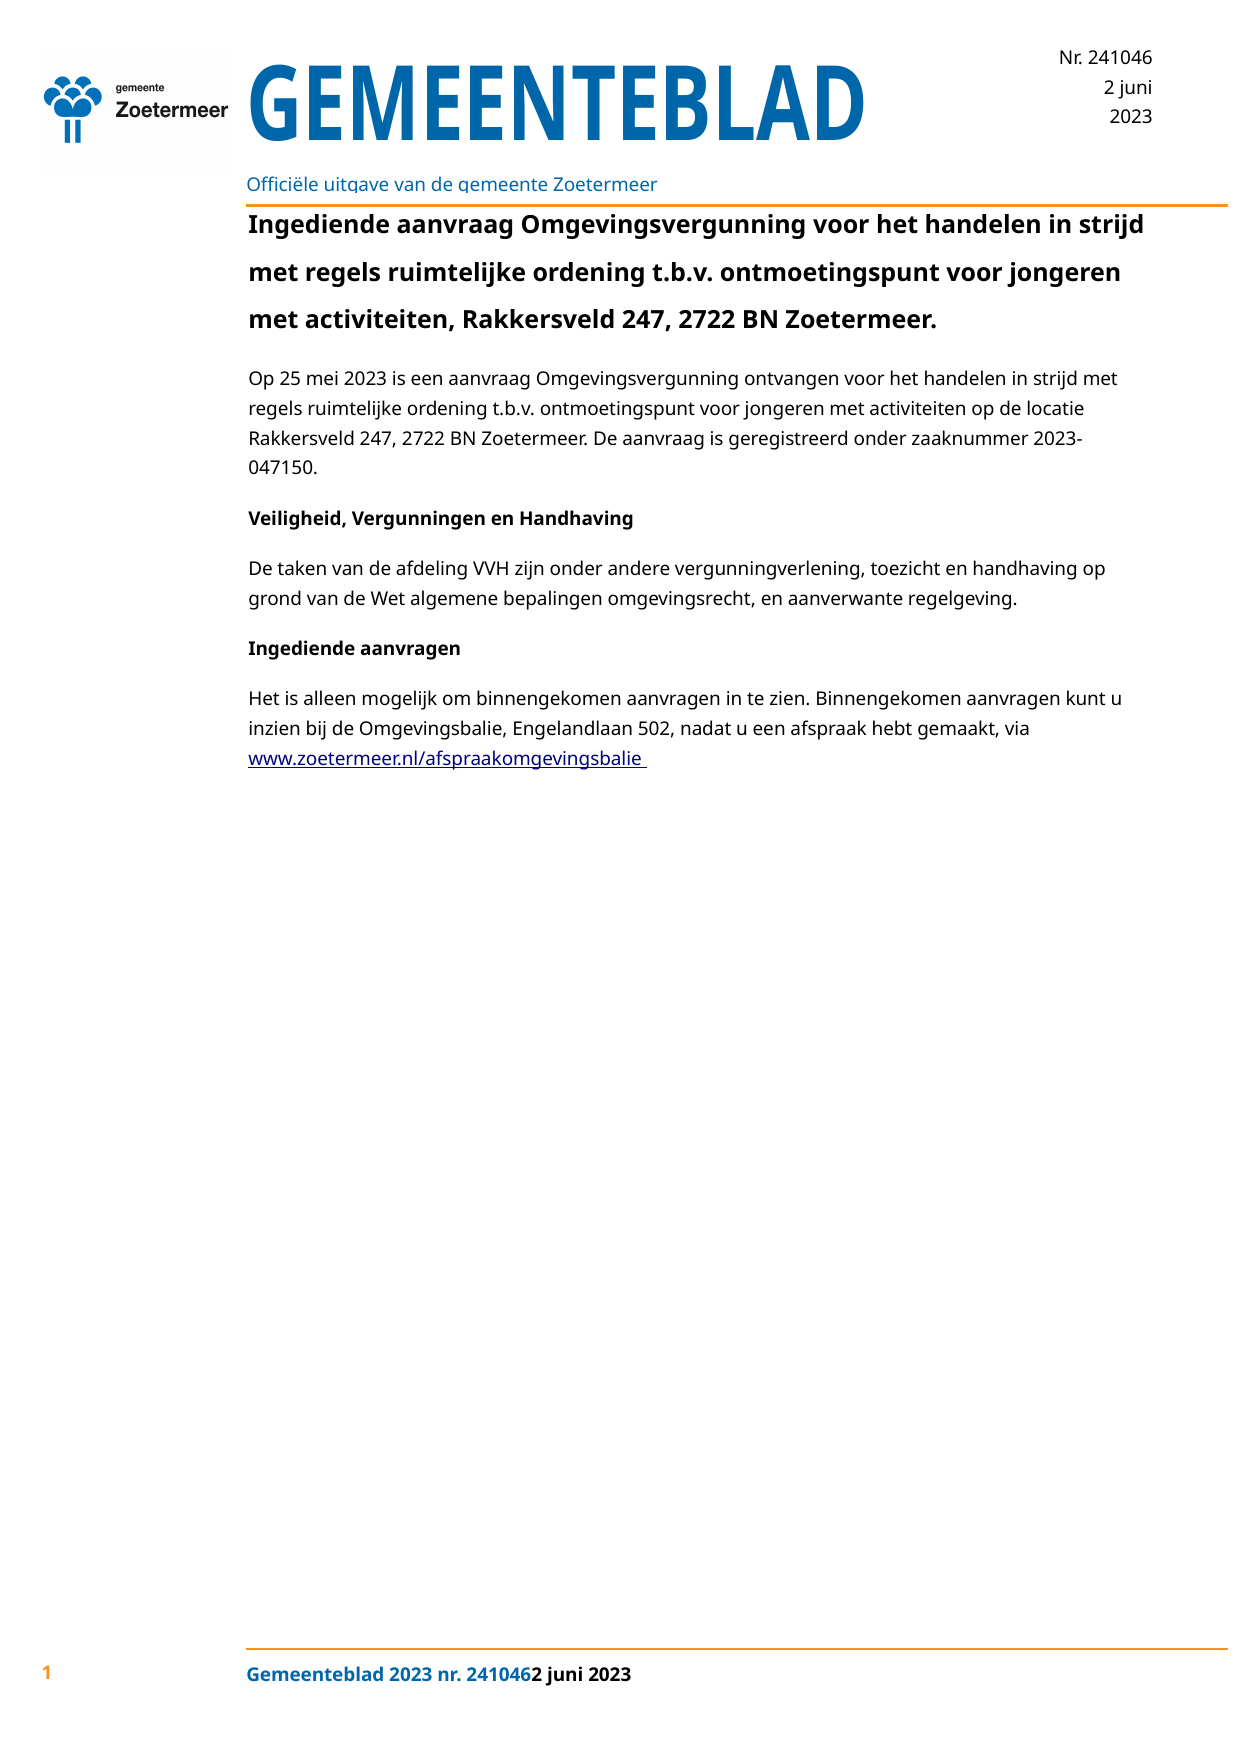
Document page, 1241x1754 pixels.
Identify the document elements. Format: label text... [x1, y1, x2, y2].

text Veiligheid, Vergunningen en Handhaving [248, 505, 1152, 530]
picture [41, 47, 231, 172]
text Het is alleen mogelijk om binnengekomen aanvragen in te zien. Binnengekomen aanvragen kunt u inzien bij de Omgevingsbalie, Engelandlaan 502, nadat u een afspraak hebt gemaakt, via www.zoetermeer.nl/afspraakomgevingsbalie [248, 686, 1152, 770]
text De taken van de afdeling VVH zijn onder andere vergunningverlening, toezicht en handhaving op grond van de Wet algemene bepalingen omgevingsrecht, en aanverwante regelgeving. [248, 555, 1152, 610]
text Ingediende aanvragen [248, 635, 1152, 661]
text Ingediende aanvraag Omgevingsvergunning voor het handelen in strijd met regels ruimtelijke ordening t.b.v. ontmoetingspunt voor jongeren met activiteiten, Rakkersveld 247, 2722 BN Zoetermeer. [248, 207, 1152, 336]
text Op 25 mei 2023 is een aanvraag Omgevingsvergunning ontvangen voor het handelen in strijd met regels ruimtelijke ordening t.b.v. ontmoetingspunt voor jongeren met activiteiten op de locatie Rakkersveld 247, 2722 BN Zoetermeer. De aanvraag is geregistreerd onder zaaknummer 2023-047150. [248, 366, 1152, 480]
